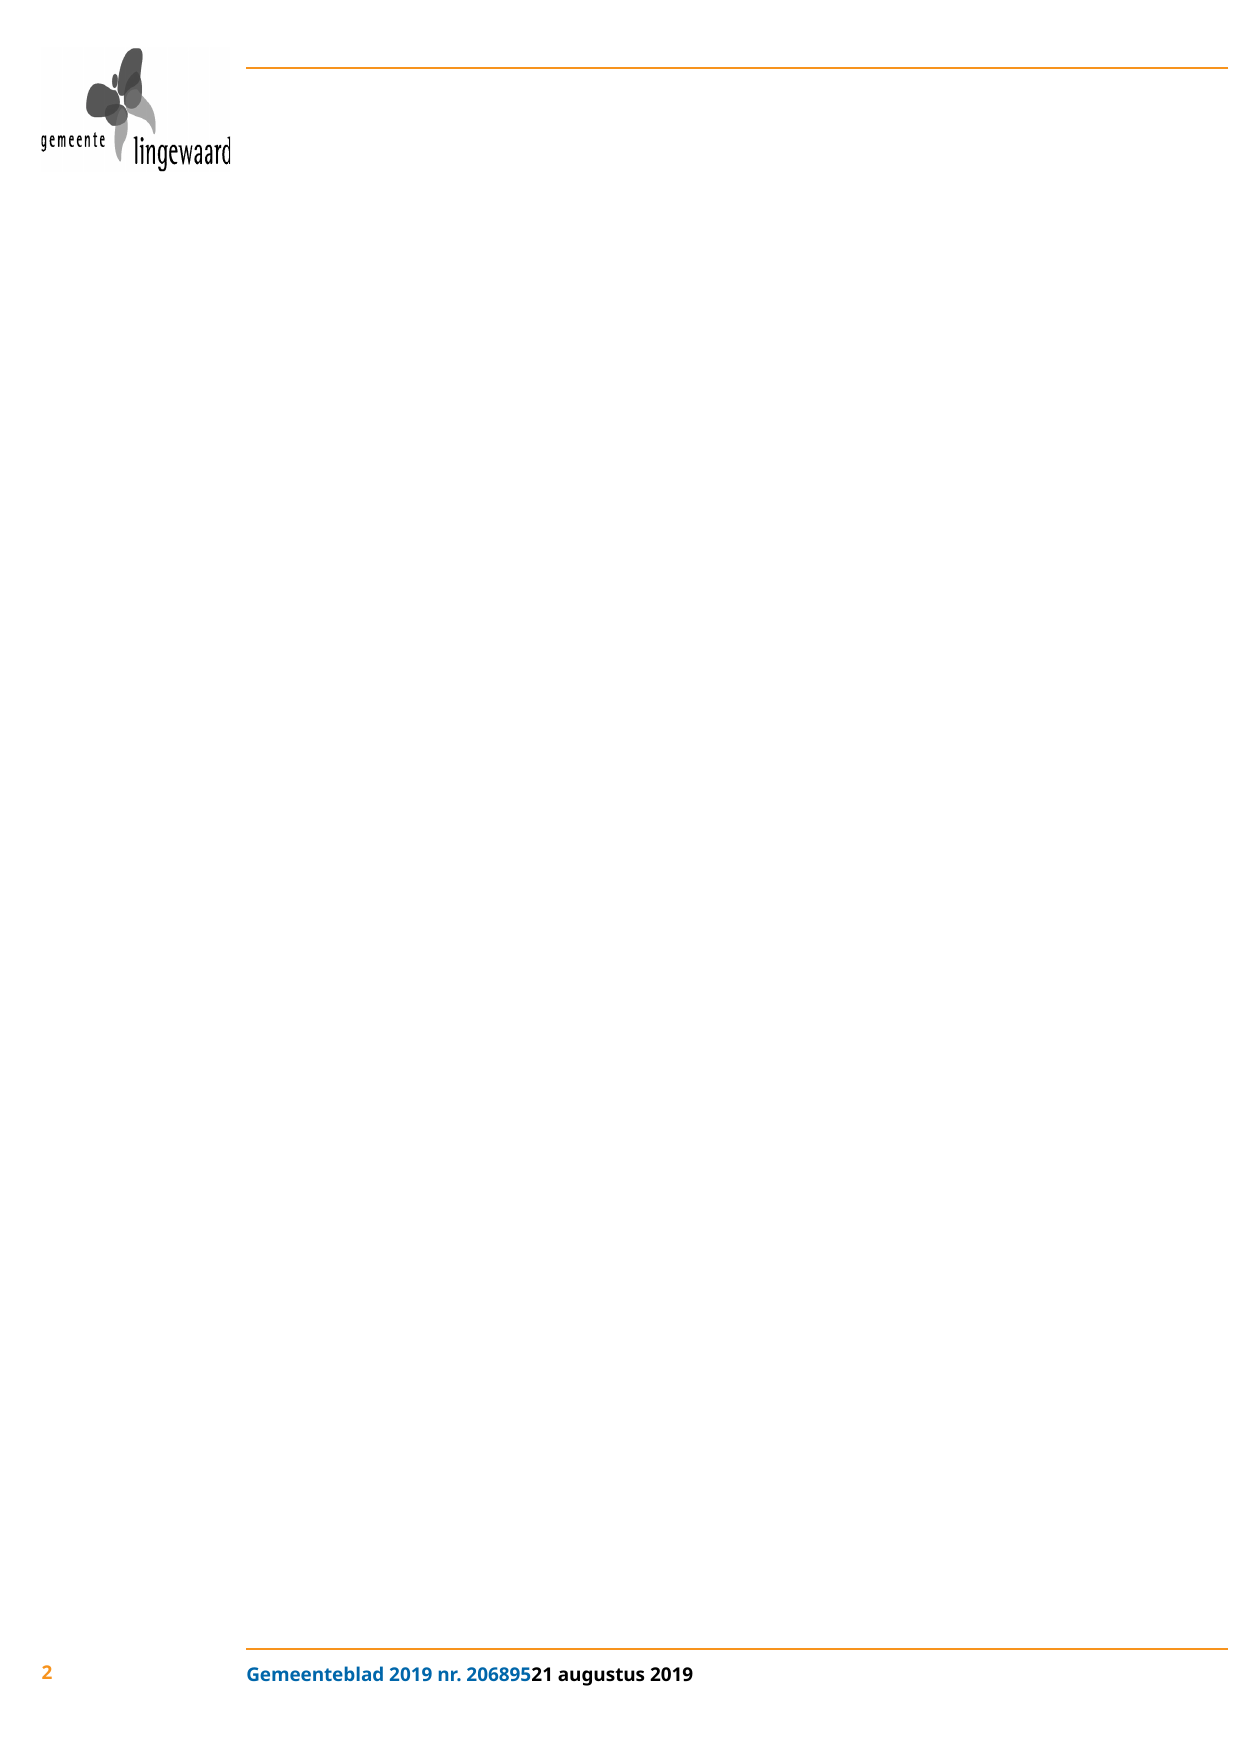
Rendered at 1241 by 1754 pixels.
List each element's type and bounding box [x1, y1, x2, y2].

picture [41, 47, 231, 172]
